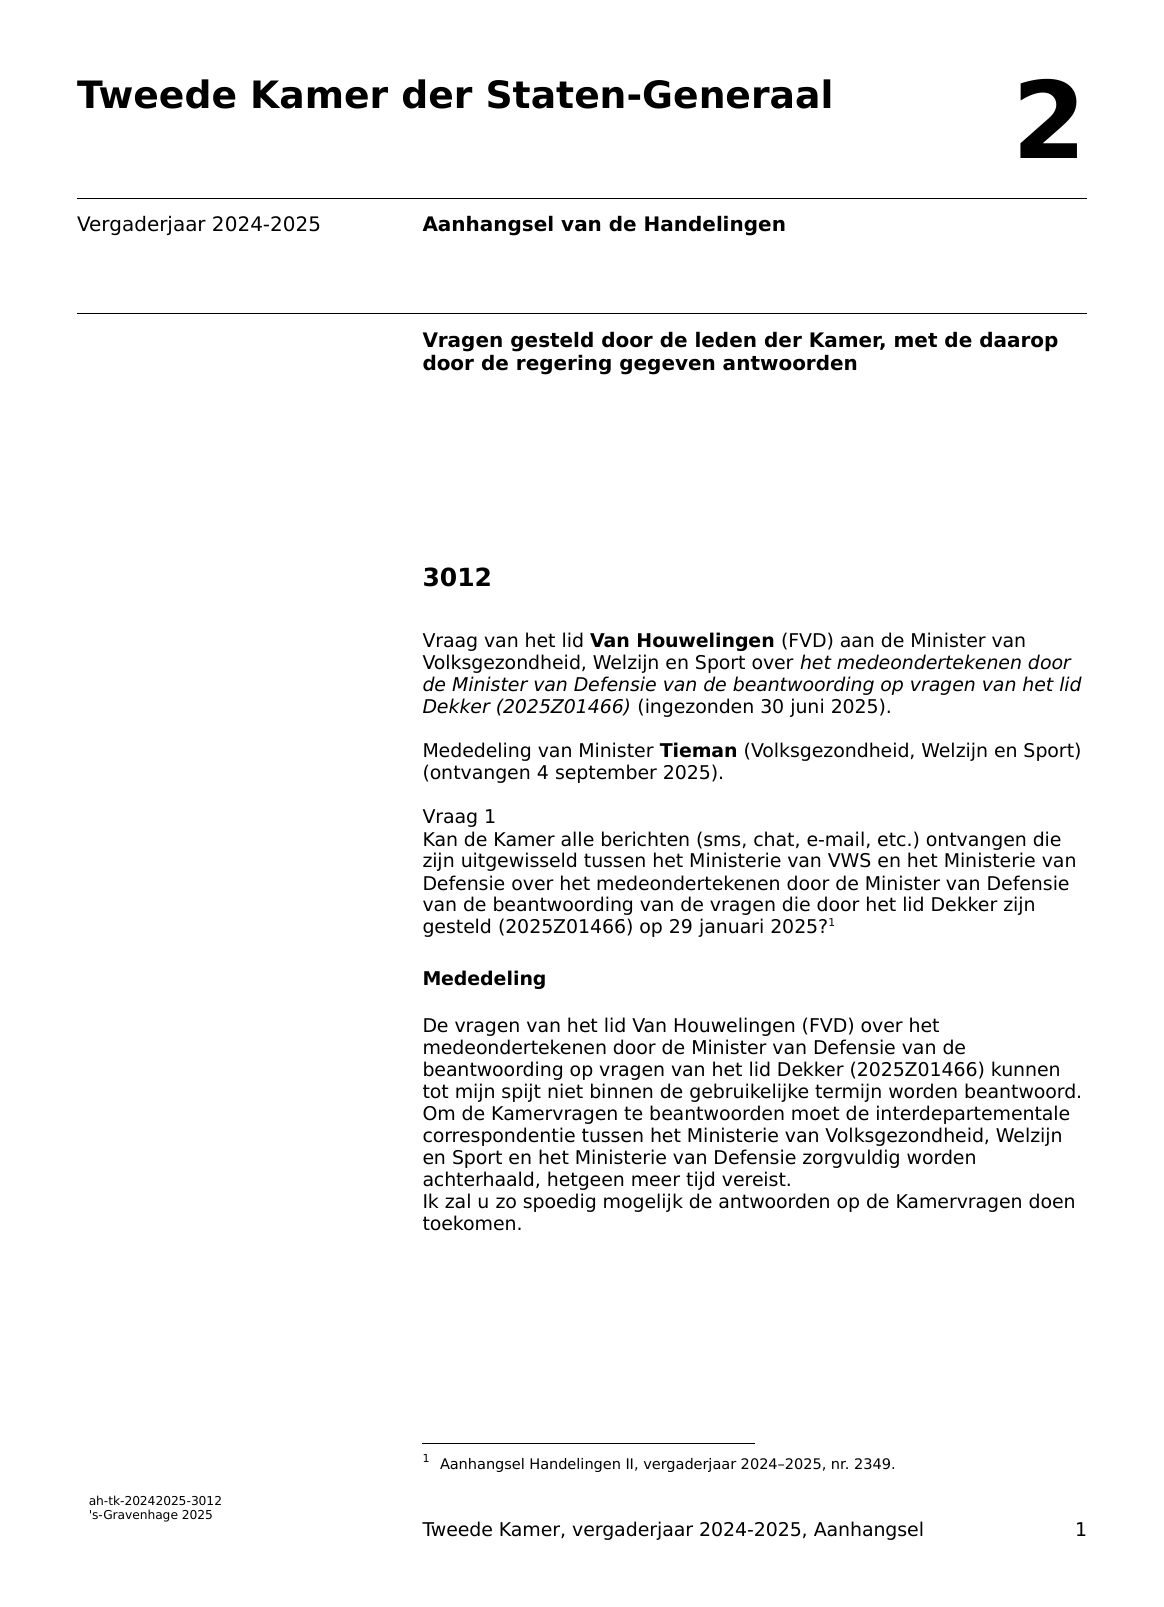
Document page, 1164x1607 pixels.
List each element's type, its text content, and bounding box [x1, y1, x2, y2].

text ah-tk-20242025-3012 [88, 1494, 323, 1508]
text 's-Gravenhage 2025 [88, 1508, 323, 1522]
text De vragen van het lid Van Houwelingen (FVD) over het medeondertekenen door de Minister van Defensie van de beantwoording op vragen van het lid Dekker (2025Z01466) kunnen tot mijn spijt niet binnen de gebruikelijke termijn worden beantwoord. [422, 1015, 1087, 1103]
text Vraag van het lid Van Houwelingen (FVD) aan de Minister van Volksgezondheid, Welzijn en Sport over het medeondertekenen door de Minister van Defensie van de beantwoording op vragen van het lid Dekker (2025Z01466) (ingezonden 30 juni 2025). [422, 630, 1087, 718]
text Aanhangsel Handelingen II, vergaderjaar 2024–2025, nr. 2349. [422, 1452, 1087, 1474]
table_cell Vragen gesteld door de leden der Kamer, met de daarop door de regering gegeven antwoorden [422, 314, 1087, 375]
table_header Tweede Kamer der Staten-Generaal [77, 59, 886, 198]
text 3012 [422, 563, 1087, 592]
table_cell [77, 314, 422, 375]
text Om de Kamervragen te beantwoorden moet de interdepartementale correspondentie tussen het Ministerie van Volksgezondheid, Welzijn en Sport en het Ministerie van Defensie zorgvuldig worden achterhaald, hetgeen meer tijd vereist. [422, 1103, 1087, 1191]
table_cell Aanhangsel van de Handelingen [422, 199, 1087, 313]
table_cell Vergaderjaar 2024-2025 [77, 199, 422, 313]
text Kan de Kamer alle berichten (sms, chat, e-mail, etc.) ontvangen die zijn uitgewisseld tussen het Ministerie van VWS en het Ministerie van Defensie over het medeondertekenen door de Minister van Defensie van de beantwoording van de vragen die door het lid Dekker zijn gesteld (2025Z01466) op 29 januari 2025? [422, 828, 1087, 938]
text Ik zal u zo spoedig mogelijk de antwoorden op de Kamervragen doen toekomen. [422, 1191, 1087, 1235]
table_header 2 [886, 59, 1087, 198]
subtitle Mededeling [422, 968, 1087, 990]
text Vraag 1 [422, 806, 1087, 828]
text Mededeling van Minister Tieman (Volksgezondheid, Welzijn en Sport) (ontvangen 4 september 2025). [422, 740, 1087, 784]
